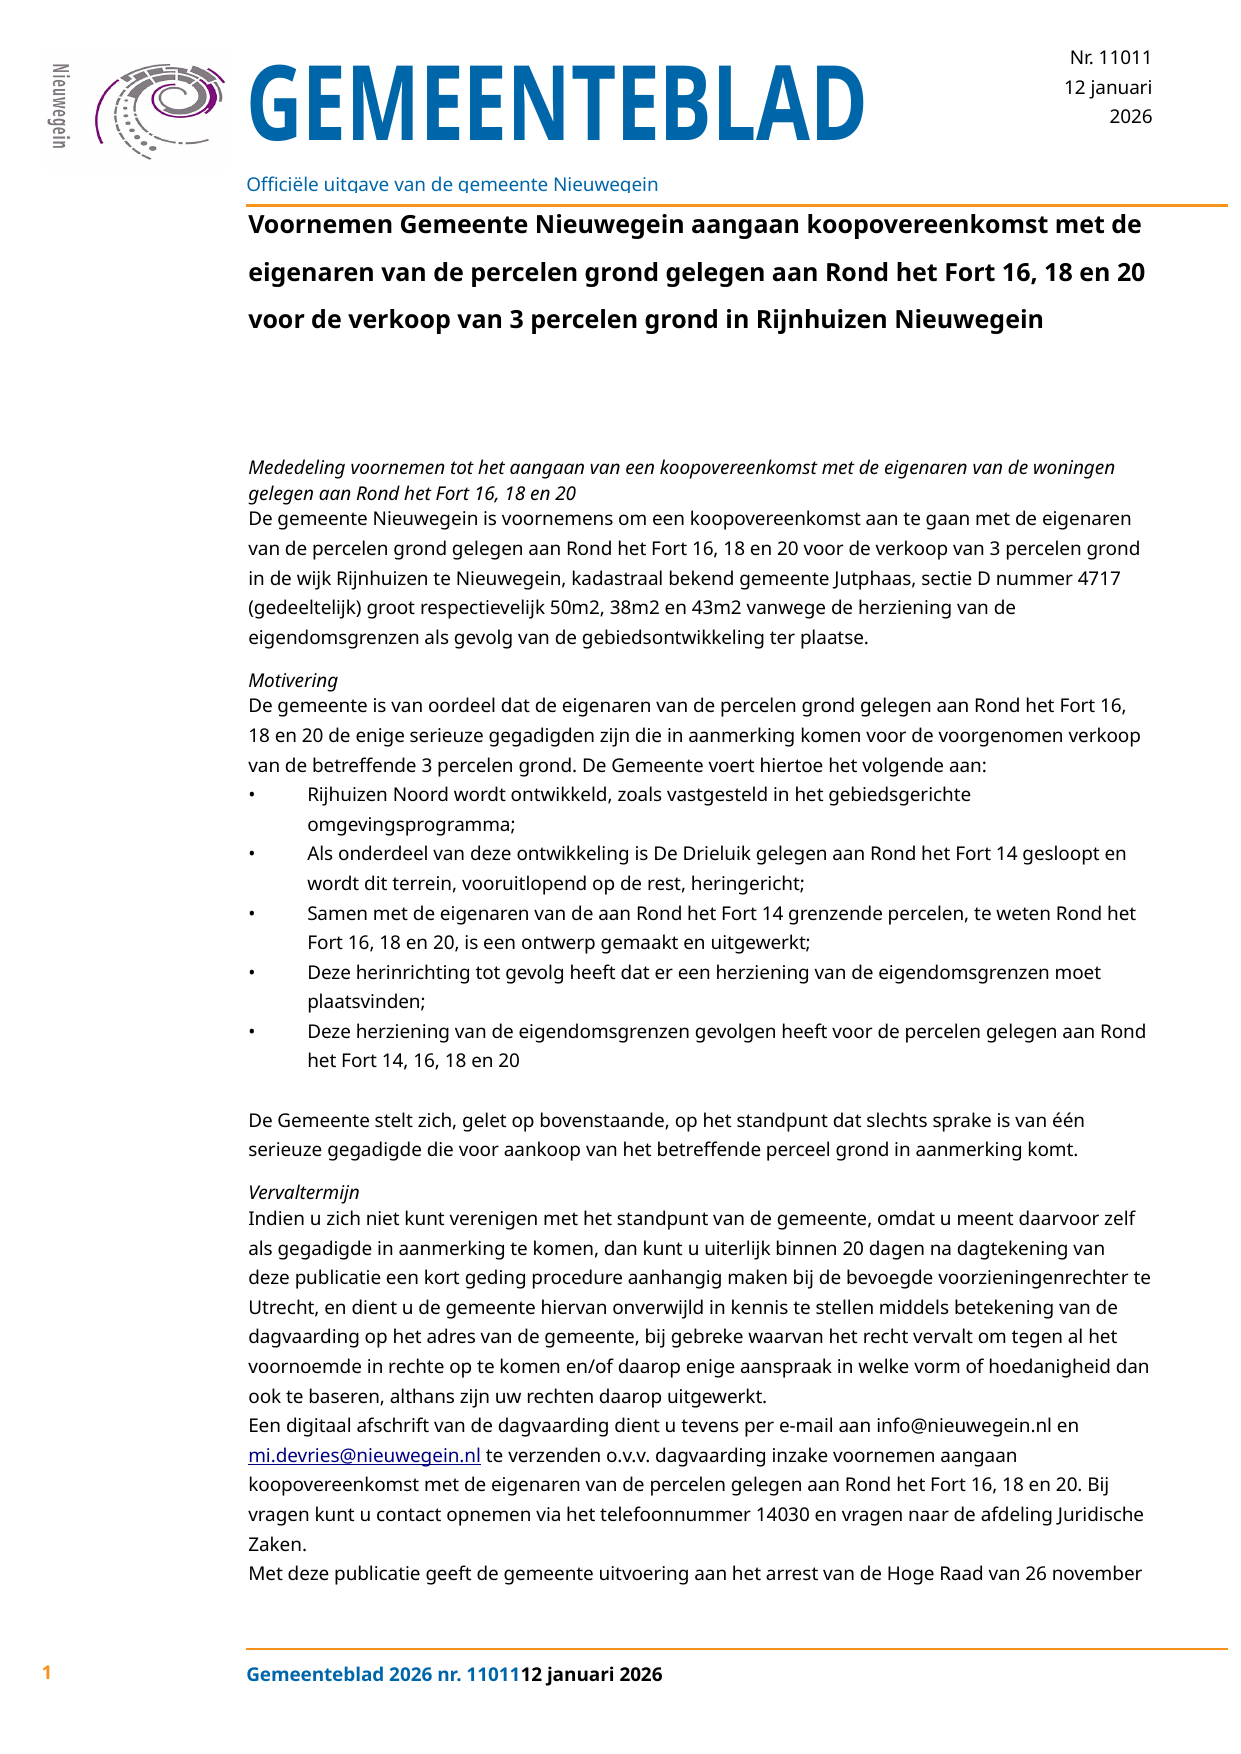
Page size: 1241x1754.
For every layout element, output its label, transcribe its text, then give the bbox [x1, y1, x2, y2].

text Een digitaal afschrift van de dagvaarding dient u tevens per e-mail aan info@nieuwegein.nl en mi.devries@nieuwegein.nl te verzenden o.v.v. dagvaarding inzake voornemen aangaan koopovereenkomst met de eigenaren van de percelen gelegen aan Rond het Fort 16, 18 en 20. Bij vragen kunt u contact opnemen via het telefoonnummer 14030 en vragen naar de afdeling Juridische Zaken. [248, 1412, 1152, 1556]
text Indien u zich niet kunt verenigen met het standpunt van de gemeente, omdat u meent daarvoor zelf als gegadigde in aanmerking te komen, dan kunt u uiterlijk binnen 20 dagen na dagtekening van deze publicatie een kort geding procedure aanhangig maken bij de bevoegde voorzieningenrechter te Utrecht, en dient u de gemeente hiervan onverwijld in kennis te stellen middels betekening van de dagvaarding op het adres van de gemeente, bij gebreke waarvan het recht vervalt om tegen al het voornoemde in rechte op te komen en/of daarop enige aanspraak in welke vorm of hoedanigheid dan ook te baseren, althans zijn uw rechten daarop uitgewerkt. [248, 1205, 1152, 1408]
text Motivering [248, 667, 1152, 693]
text De gemeente Nieuwegein is voornemens om een koopovereenkomst aan te gaan met de eigenaren van de percelen grond gelegen aan Rond het Fort 16, 18 en 20 voor de verkoop van 3 percelen grond in de wijk Rijnhuizen te Nieuwegein, kadastraal bekend gemeente Jutphaas, sectie D nummer 4717 (gedeeltelijk) groot respectievelijk 50m2, 38m2 en 43m2 vanwege de herziening van de eigendomsgrenzen als gevolg van de gebiedsontwikkeling ter plaatse. [248, 506, 1152, 649]
list Als onderdeel van deze ontwikkeling is De Drieluik gelegen aan Rond het Fort 14 gesloopt en wordt dit terrein, vooruitlopend op de rest, heringericht; [248, 841, 1152, 896]
text Voornemen Gemeente Nieuwegein aangaan koopovereenkomst met de eigenaren van de percelen grond gelegen aan Rond het Fort 16, 18 en 20 voor de verkoop van 3 percelen grond in Rijnhuizen Nieuwegein [248, 207, 1152, 336]
list Samen met de eigenaren van de aan Rond het Fort 14 grenzende percelen, te weten Rond het Fort 16, 18 en 20, is een ontwerp gemaakt en uitgewerkt; [248, 900, 1152, 955]
text De Gemeente stelt zich, gelet op bovenstaande, op het standpunt dat slechts sprake is van één serieuze gegadigde die voor aankoop van het betreffende perceel grond in aanmerking komt. [248, 1107, 1152, 1162]
text De gemeente is van oordeel dat de eigenaren van de percelen grond gelegen aan Rond het Fort 16, 18 en 20 de enige serieuze gegadigden zijn die in aanmerking komen voor de voorgenomen verkoop van de betreffende 3 percelen grond. De Gemeente voert hiertoe het volgende aan: [248, 693, 1152, 778]
picture [41, 47, 231, 172]
list Deze herziening van de eigendomsgrenzen gevolgen heeft voor de percelen gelegen aan Rond het Fort 14, 16, 18 en 20 [248, 1018, 1152, 1073]
text Mededeling voornemen tot het aangaan van een koopovereenkomst met de eigenaren van de woningen gelegen aan Rond het Fort 16, 18 en 20 [248, 454, 1152, 506]
list Deze herinrichting tot gevolg heeft dat er een herziening van de eigendomsgrenzen moet plaatsvinden; [248, 959, 1152, 1014]
list Rijhuizen Noord wordt ontwikkeld, zoals vastgesteld in het gebiedsgerichte omgevingsprogramma; [248, 781, 1152, 837]
text Met deze publicatie geeft de gemeente uitvoering aan het arrest van de Hoge Raad van 26 november [248, 1560, 1152, 1586]
text Vervaltermijn [248, 1179, 1152, 1205]
